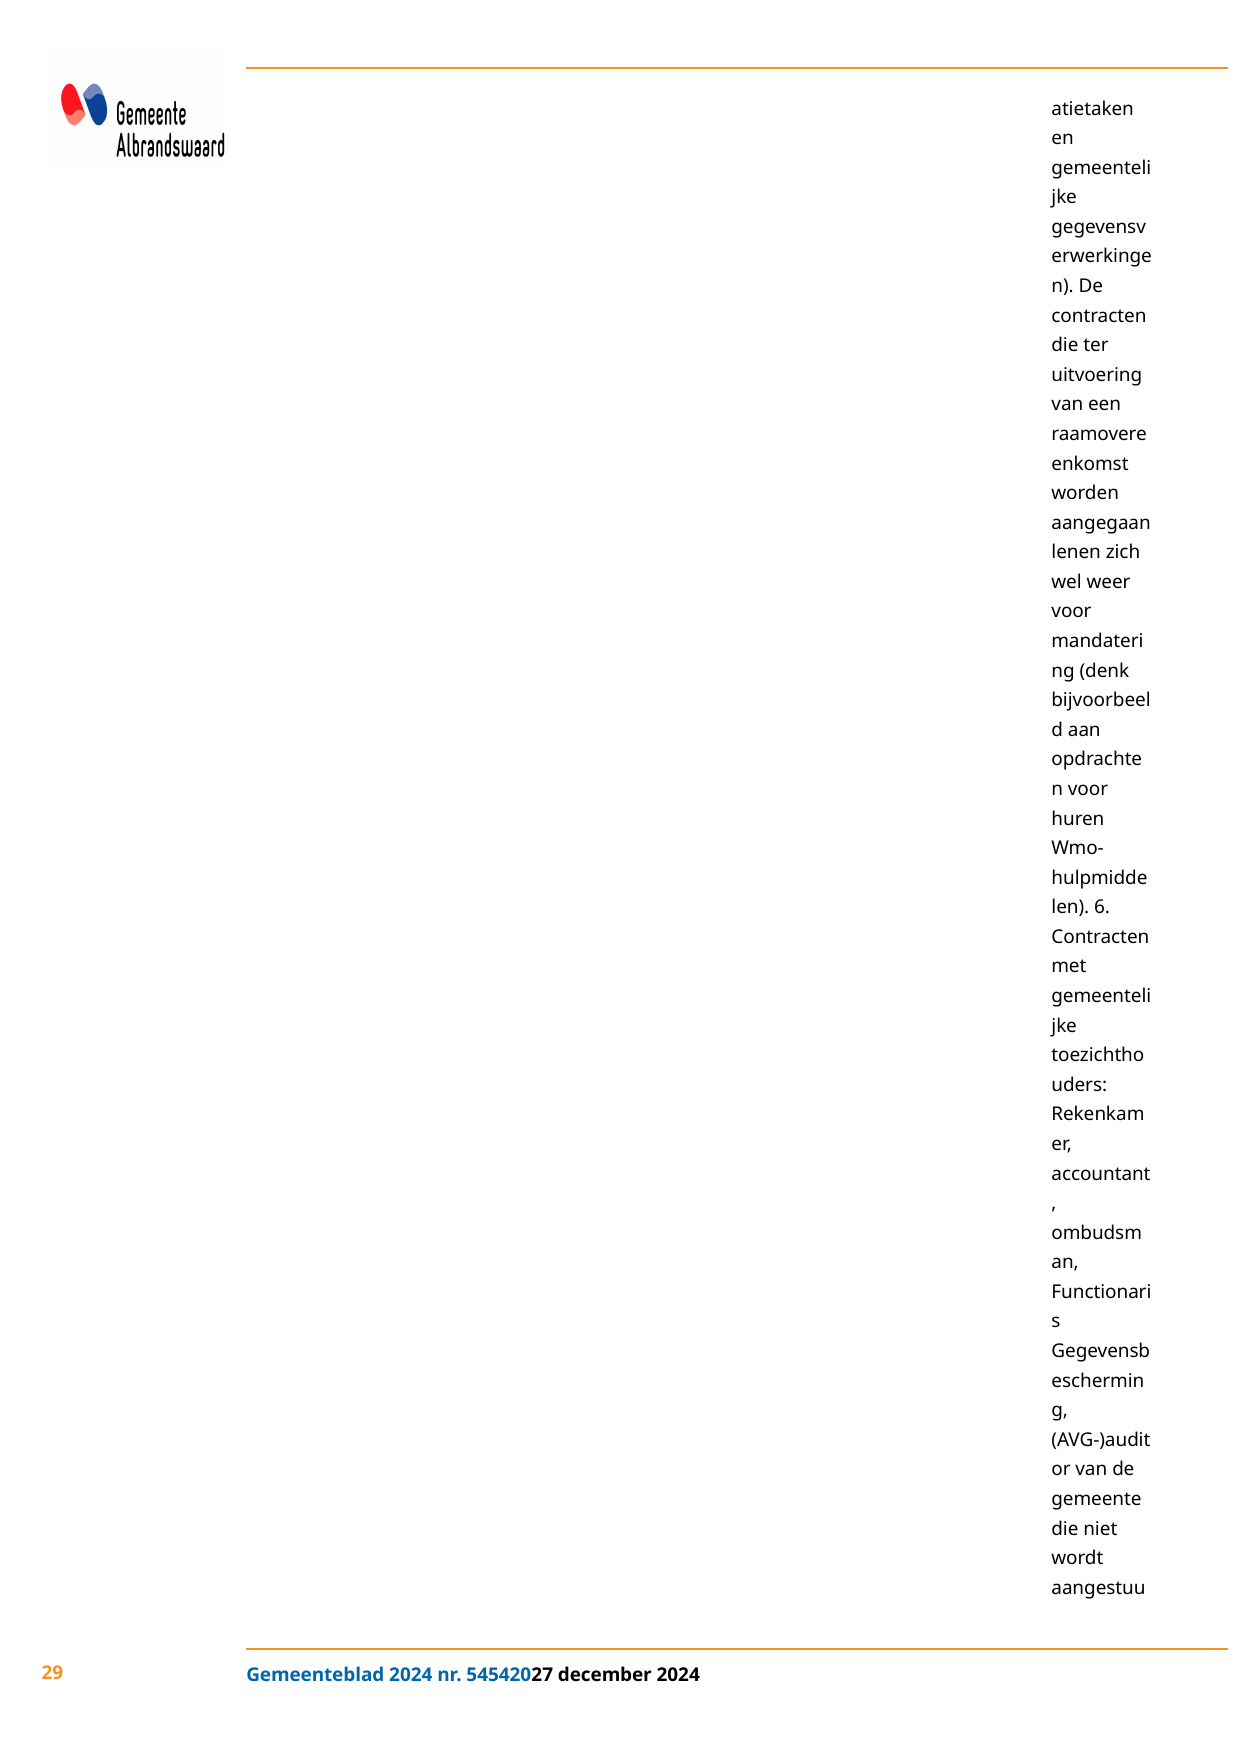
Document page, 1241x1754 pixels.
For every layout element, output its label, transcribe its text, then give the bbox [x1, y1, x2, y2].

table_cell [248, 95, 348, 1600]
table_cell [549, 95, 649, 1600]
table_cell [951, 95, 1051, 1600]
table_cell [449, 95, 549, 1600]
table_cell atietaken en gemeentelijke gegevensverwerkingen). De contracten die ter uitvoering van een raamovereenkomst worden aangegaan lenen zich wel weer voor mandatering (denk bijvoorbeeld aan opdrachten voor huren Wmo-hulpmiddelen). 6. Contracten met gemeentelijke toezichthouders: Rekenkamer, accountant, ombudsman, Functionaris Gegevensbescherming, (AVG-)auditor van de gemeente die niet wordt aangestuu [1051, 95, 1152, 1600]
table_cell [348, 95, 449, 1600]
table_cell [650, 95, 750, 1600]
table_cell [850, 95, 951, 1600]
picture [41, 47, 231, 172]
table_cell [750, 95, 850, 1600]
